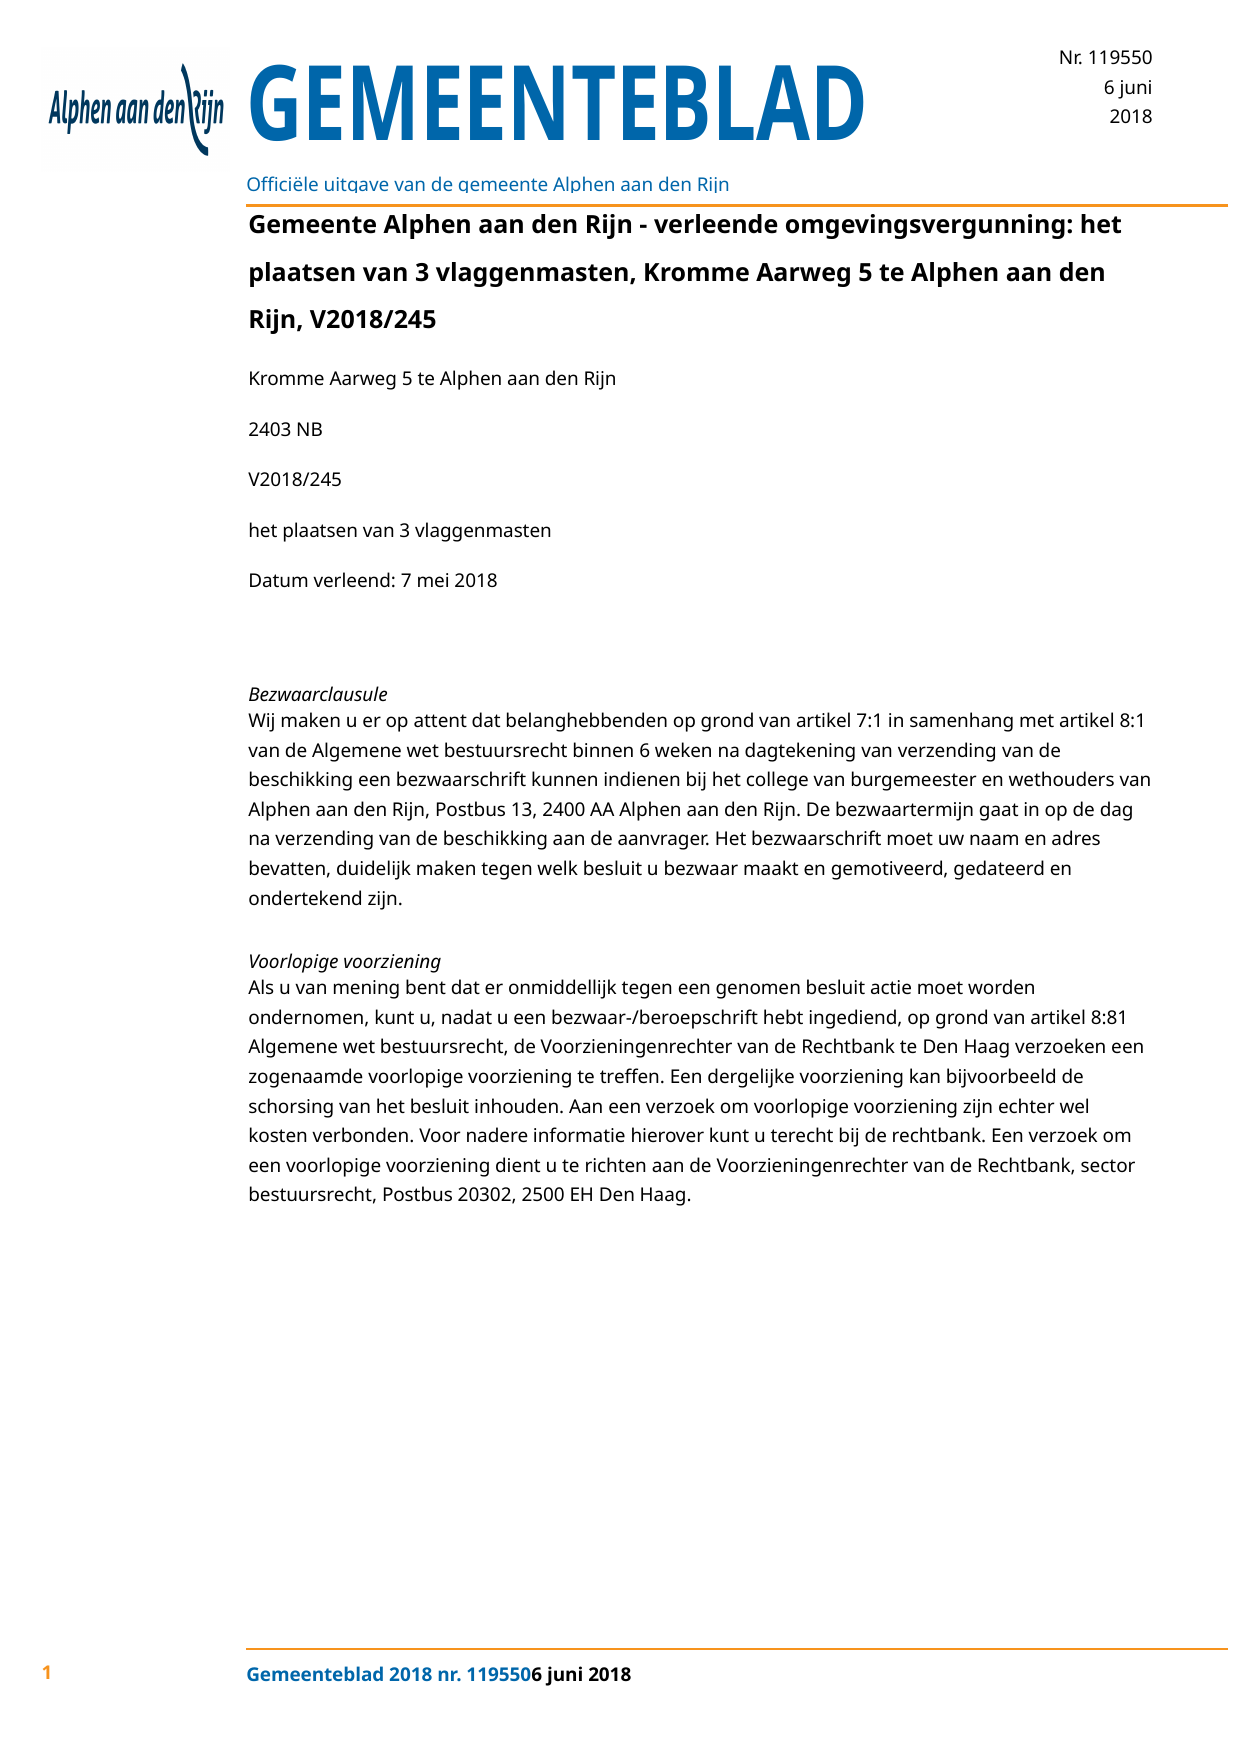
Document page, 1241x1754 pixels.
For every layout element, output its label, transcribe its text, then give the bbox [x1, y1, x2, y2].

text V2018/245 [248, 466, 1152, 492]
text Kromme Aarweg 5 te Alphen aan den Rijn [248, 366, 1152, 391]
text Wij maken u er op attent dat belanghebbenden op grond van artikel 7:1 in samenhang met artikel 8:1 van de Algemene wet bestuursrecht binnen 6 weken na dagtekening van verzending van de beschikking een bezwaarschrift kunnen indienen bij het college van burgemeester en wethouders van Alphen aan den Rijn, Postbus 13, 2400 AA Alphen aan den Rijn. De bezwaartermijn gaat in op de dag na verzending van de beschikking aan de aanvrager. Het bezwaarschrift moet uw naam en adres bevatten, duidelijk maken tegen welk besluit u bezwaar maakt en gemotiveerd, gedateerd en ondertekend zijn. [248, 707, 1152, 911]
text 2403 NB [248, 416, 1152, 442]
picture [41, 47, 231, 172]
text Bezwaarclausule [248, 682, 1152, 707]
text Voorlopige voorziening [248, 949, 1152, 974]
text Gemeente Alphen aan den Rijn - verleende omgevingsvergunning: het plaatsen van 3 vlaggenmasten, Kromme Aarweg 5 te Alphen aan den Rijn, V2018/245 [248, 207, 1152, 336]
text het plaatsen van 3 vlaggenmasten [248, 517, 1152, 542]
text Datum verleend: 7 mei 2018 [248, 567, 1152, 593]
text Als u van mening bent dat er onmiddellijk tegen een genomen besluit actie moet worden ondernomen, kunt u, nadat u een bezwaar-/beroepschrift hebt ingediend, op grond van artikel 8:81 Algemene wet bestuursrecht, de Voorzieningenrechter van de Rechtbank te Den Haag verzoeken een zogenaamde voorlopige voorziening te treffen. Een dergelijke voorziening kan bijvoorbeeld de schorsing van het besluit inhouden. Aan een verzoek om voorlopige voorziening zijn echter wel kosten verbonden. Voor nadere informatie hierover kunt u terecht bij de rechtbank. Een verzoek om een voorlopige voorziening dient u te richten aan de Voorzieningenrechter van de Rechtbank, sector bestuursrecht, Postbus 20302, 2500 EH Den Haag. [248, 974, 1152, 1207]
